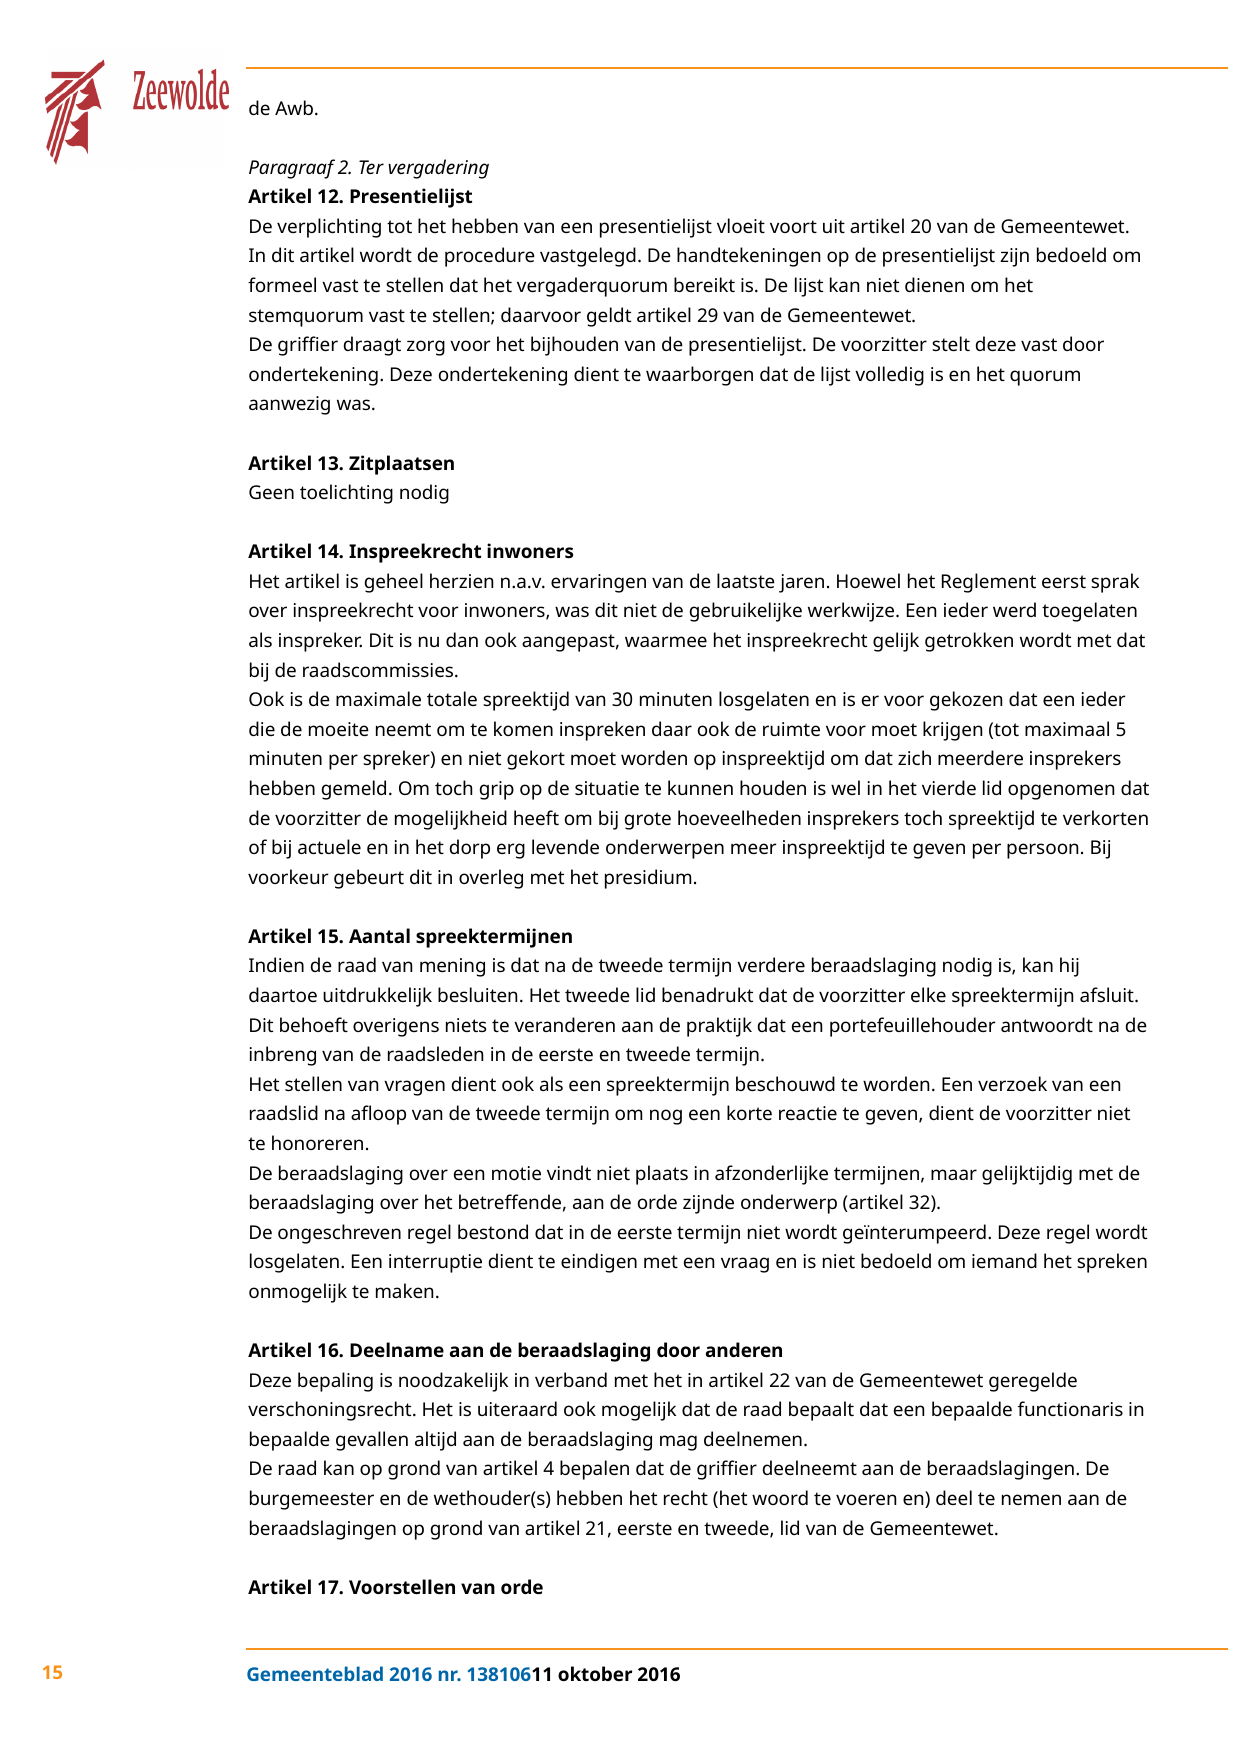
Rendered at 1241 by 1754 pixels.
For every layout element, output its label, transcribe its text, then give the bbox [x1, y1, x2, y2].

text Paragraaf 2. Ter vergadering [248, 154, 1152, 180]
text Het artikel is geheel herzien n.a.v. ervaringen van de laatste jaren. Hoewel het Reglement eerst sprak over inspreekrecht voor inwoners, was dit niet de gebruikelijke werkwijze. Een ieder werd toegelaten als inspreker. Dit is nu dan ook aangepast, waarmee het inspreekrecht gelijk getrokken wordt met dat bij de raadscommissies. [248, 568, 1152, 683]
text De beraadslaging over een motie vindt niet plaats in afzonderlijke termijnen, maar gelijktijdig met de beraadslaging over het betreffende, aan de orde zijnde onderwerp (artikel 32). [248, 1160, 1152, 1215]
text Geen toelichting nodig [248, 479, 1152, 505]
text Ook is de maximale totale spreektijd van 30 minuten losgelaten en is er voor gekozen dat een ieder die de moeite neemt om te komen inspreken daar ook de ruimte voor moet krijgen (tot maximaal 5 minuten per spreker) en niet gekort moet worden op inspreektijd om dat zich meerdere insprekers hebben gemeld. Om toch grip op de situatie te kunnen houden is wel in het vierde lid opgenomen dat de voorzitter de mogelijkheid heeft om bij grote hoeveelheden insprekers toch spreektijd te verkorten of bij actuele en in het dorp erg levende onderwerpen meer inspreektijd te geven per persoon. Bij voorkeur gebeurt dit in overleg met het presidium. [248, 686, 1152, 890]
text Artikel 12. Presentielijst [248, 183, 1152, 209]
text Deze bepaling is noodzakelijk in verband met het in artikel 22 van de Gemeentewet geregelde verschoningsrecht. Het is uiteraard ook mogelijk dat de raad bepaalt dat een bepaalde functionaris in bepaalde gevallen altijd aan de beraadslaging mag deelnemen. [248, 1367, 1152, 1452]
text de Awb. [248, 95, 1152, 121]
text Artikel 15. Aantal spreektermijnen [248, 923, 1152, 949]
text Artikel 17. Voorstellen van orde [248, 1574, 1152, 1600]
text De raad kan op grond van artikel 4 bepalen dat de griffier deelneemt aan de beraadslagingen. De burgemeester en de wethouder(s) hebben het recht (het woord te voeren en) deel te nemen aan de beraadslagingen op grond van artikel 21, eerste en tweede, lid van de Gemeentewet. [248, 1456, 1152, 1541]
text De verplichting tot het hebben van een presentielijst vloeit voort uit artikel 20 van de Gemeentewet. In dit artikel wordt de procedure vastgelegd. De handtekeningen op de presentielijst zijn bedoeld om formeel vast te stellen dat het vergaderquorum bereikt is. De lijst kan niet dienen om het stemquorum vast te stellen; daarvoor geldt artikel 29 van de Gemeentewet. [248, 213, 1152, 328]
text De griffier draagt zorg voor het bijhouden van de presentielijst. De voorzitter stelt deze vast door ondertekening. Deze ondertekening dient te waarborgen dat de lijst volledig is en het quorum aanwezig was. [248, 331, 1152, 416]
text Artikel 16. Deelname aan de beraadslaging door anderen [248, 1337, 1152, 1363]
text Indien de raad van mening is dat na de tweede termijn verdere beraadslaging nodig is, kan hij daartoe uitdrukkelijk besluiten. Het tweede lid benadrukt dat de voorzitter elke spreektermijn afsluit. Dit behoeft overigens niets te veranderen aan de praktijk dat een portefeuillehouder antwoordt na de inbreng van de raadsleden in de eerste en tweede termijn. [248, 953, 1152, 1067]
text Het stellen van vragen dient ook als een spreektermijn beschouwd te worden. Een verzoek van een raadslid na afloop van de tweede termijn om nog een korte reactie te geven, dient de voorzitter niet te honoreren. [248, 1071, 1152, 1156]
text Artikel 13. Zitplaatsen [248, 450, 1152, 476]
text Artikel 14. Inspreekrecht inwoners [248, 538, 1152, 564]
text De ongeschreven regel bestond dat in de eerste termijn niet wordt geïnterumpeerd. Deze regel wordt losgelaten. Een interruptie dient te eindigen met een vraag en is niet bedoeld om iemand het spreken onmogelijk te maken. [248, 1219, 1152, 1304]
picture [41, 47, 231, 172]
